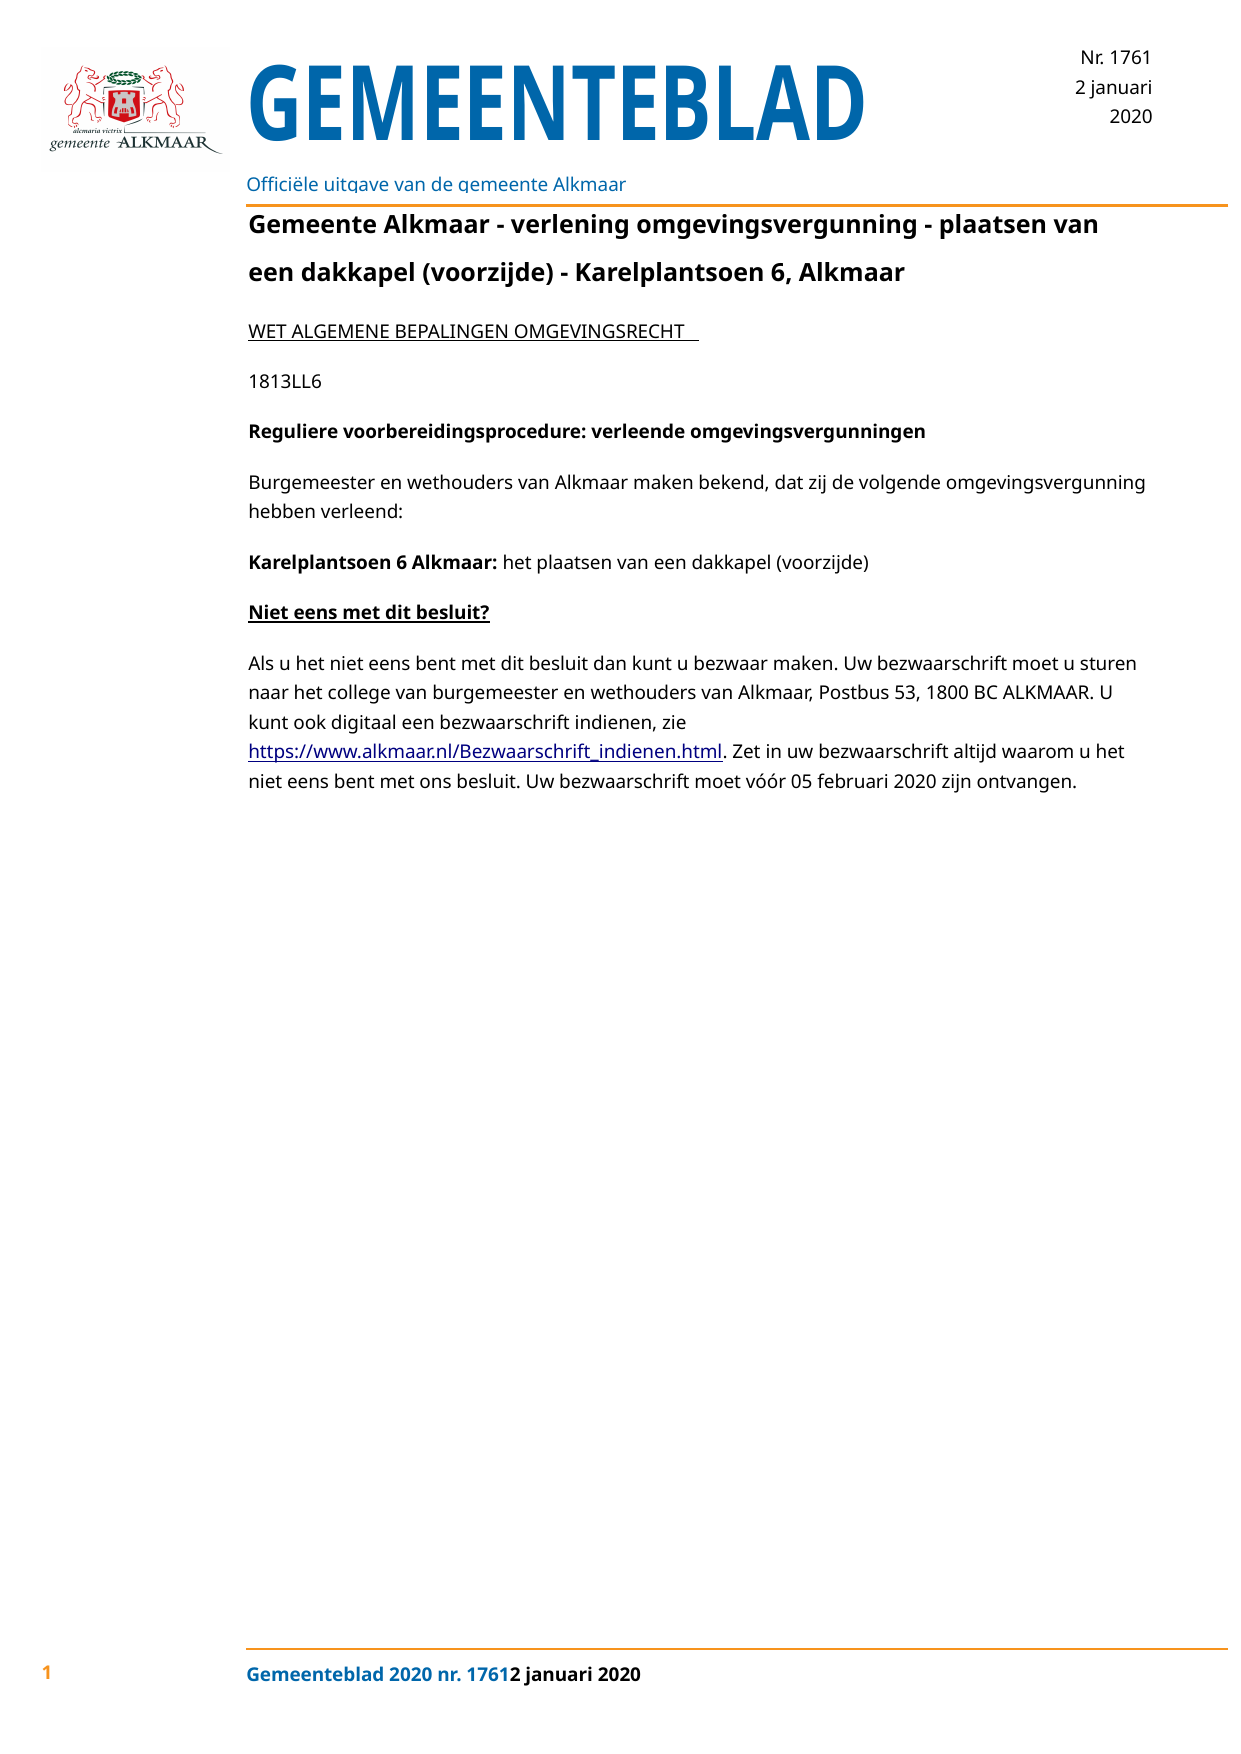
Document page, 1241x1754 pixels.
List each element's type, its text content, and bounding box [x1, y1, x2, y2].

picture [41, 47, 231, 172]
text 1813LL6 [248, 368, 1152, 394]
text Reguliere voorbereidingsprocedure: verleende omgevingsvergunningen [248, 419, 1152, 444]
text Gemeente Alkmaar - verlening omgevingsvergunning - plaatsen van een dakkapel (voorzijde) - Karelplantsoen 6, Alkmaar [248, 207, 1152, 288]
text Als u het niet eens bent met dit besluit dan kunt u bezwaar maken. Uw bezwaarschrift moet u sturen naar het college van burgemeester en wethouders van Alkmaar, Postbus 53, 1800 BC ALKMAAR. U kunt ook digitaal een bezwaarschrift indienen, zie https://www.alkmaar.nl/Bezwaarschrift_indienen.html. Zet in uw bezwaarschrift altijd waarom u het niet eens bent met ons besluit. Uw bezwaarschrift moet vóór 05 februari 2020 zijn ontvangen. [248, 650, 1152, 794]
text Burgemeester en wethouders van Alkmaar maken bekend, dat zij de volgende omgevingsvergunning hebben verleend: [248, 469, 1152, 524]
text Karelplantsoen 6 Alkmaar: het plaatsen van een dakkapel (voorzijde) [248, 549, 1152, 575]
text Niet eens met dit besluit? [248, 599, 1152, 625]
text WET ALGEMENE BEPALINGEN OMGEVINGSRECHT [248, 318, 1152, 344]
